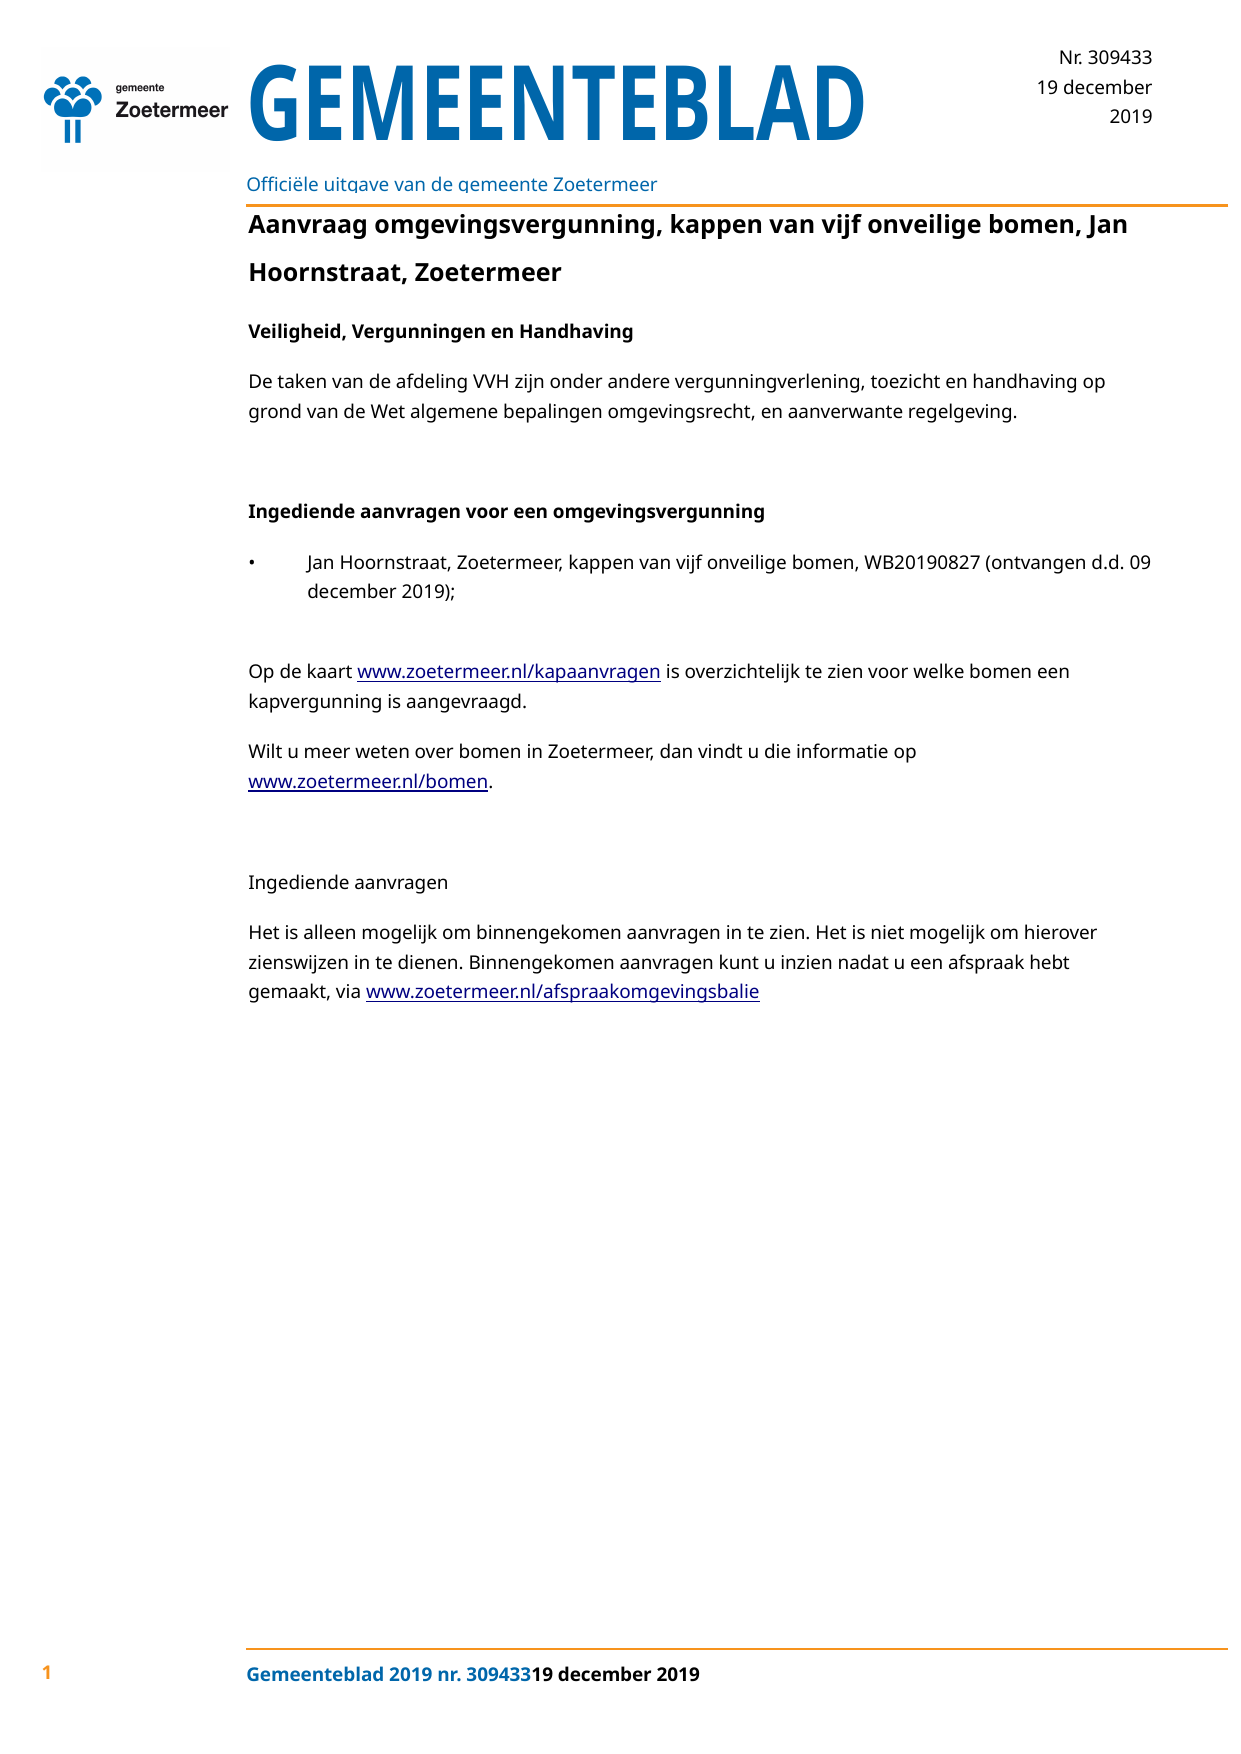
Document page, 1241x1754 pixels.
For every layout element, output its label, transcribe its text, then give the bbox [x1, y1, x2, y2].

text Veiligheid, Vergunningen en Handhaving [248, 318, 1152, 344]
list Jan Hoornstraat, Zoetermeer, kappen van vijf onveilige bomen, WB20190827 (ontvangen d.d. 09 december 2019); [248, 549, 1152, 604]
text Ingediende aanvragen [248, 869, 1152, 895]
text De taken van de afdeling VVH zijn onder andere vergunningverlening, toezicht en handhaving op grond van de Wet algemene bepalingen omgevingsrecht, en aanverwante regelgeving. [248, 368, 1152, 424]
text Ingediende aanvragen voor een omgevingsvergunning [248, 499, 1152, 524]
text Op de kaart www.zoetermeer.nl/kapaanvragen is overzichtelijk te zien voor welke bomen een kapvergunning is aangevraagd. [248, 659, 1152, 714]
text Aanvraag omgevingsvergunning, kappen van vijf onveilige bomen, Jan Hoornstraat, Zoetermeer [248, 207, 1152, 288]
text Wilt u meer weten over bomen in Zoetermeer, dan vindt u die informatie op www.zoetermeer.nl/bomen. [248, 739, 1152, 794]
text Het is alleen mogelijk om binnengekomen aanvragen in te zien. Het is niet mogelijk om hierover zienswijzen in te dienen. Binnengekomen aanvragen kunt u inzien nadat u een afspraak hebt gemaakt, via www.zoetermeer.nl/afspraakomgevingsbalie [248, 919, 1152, 1004]
picture [41, 47, 231, 172]
